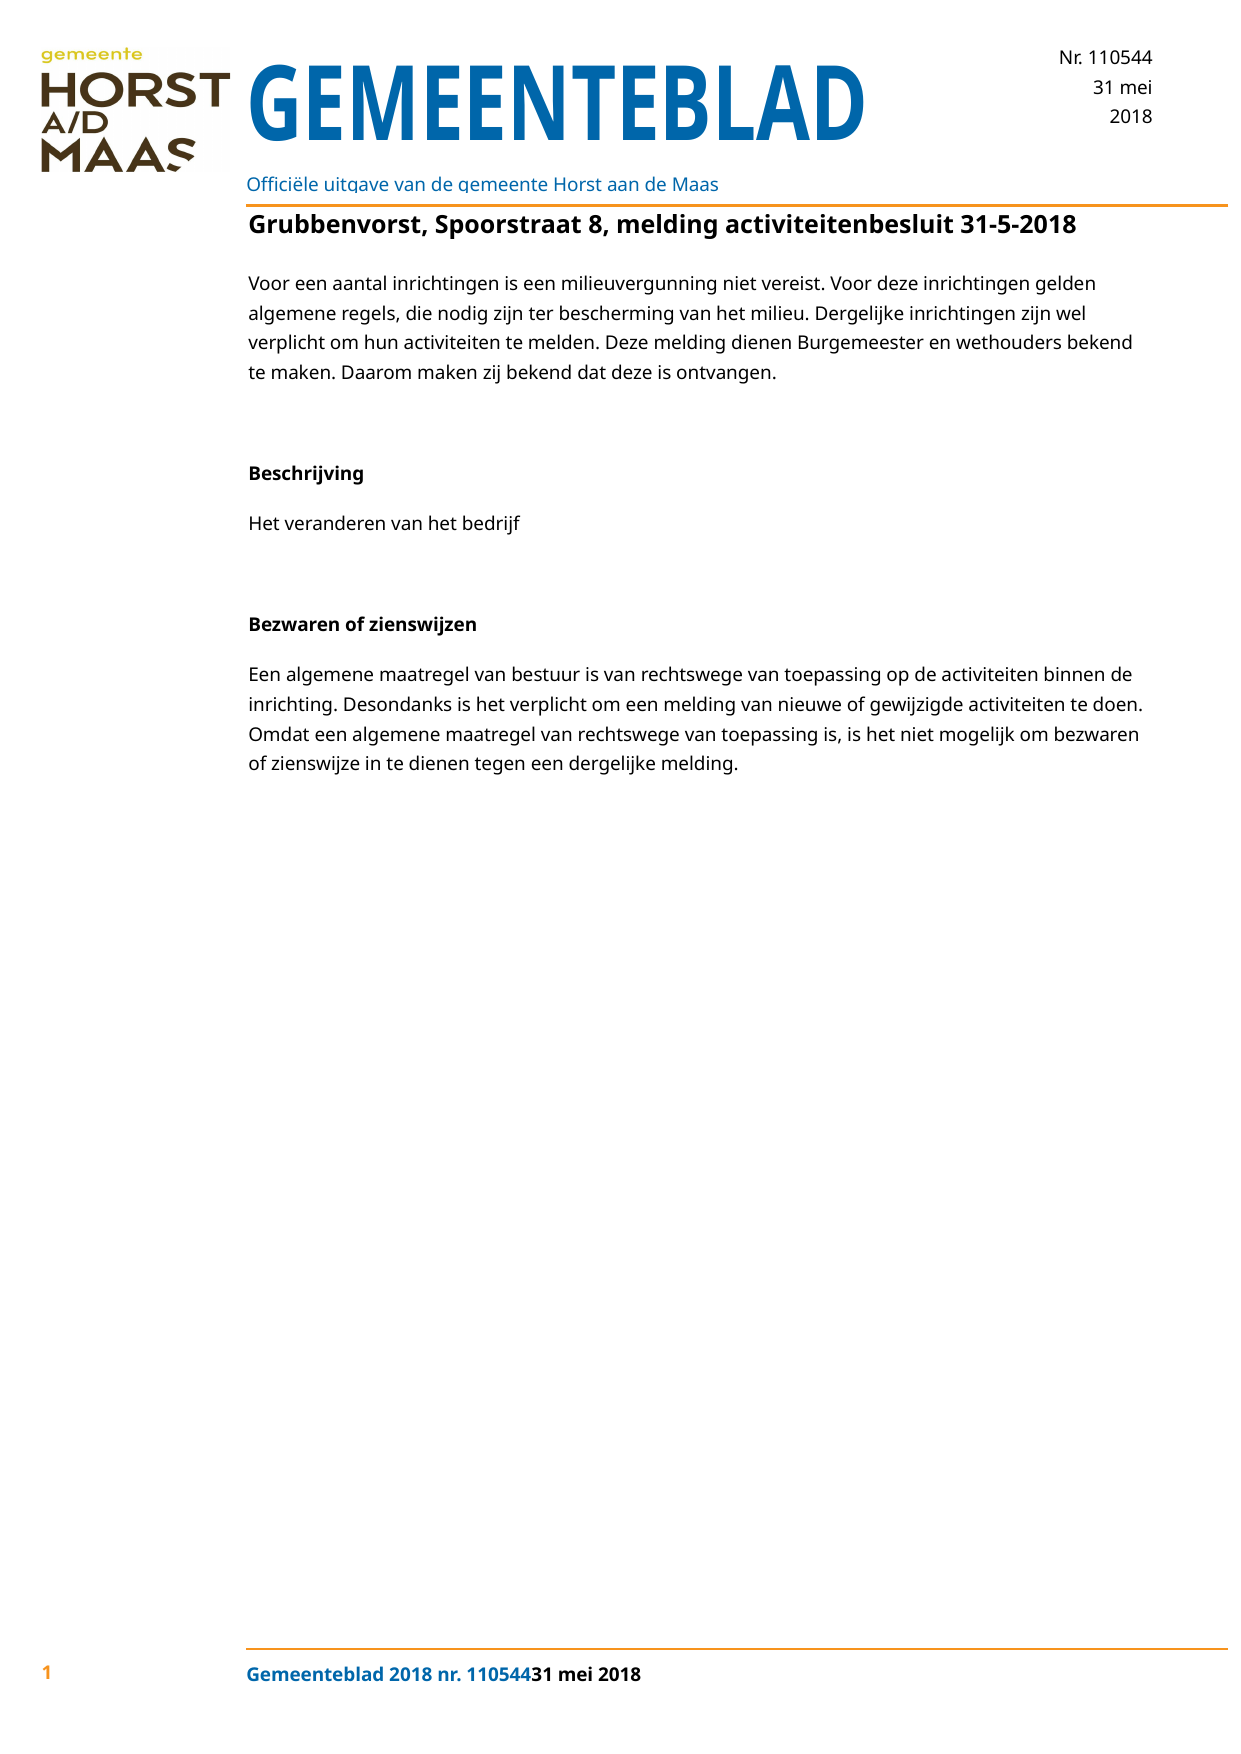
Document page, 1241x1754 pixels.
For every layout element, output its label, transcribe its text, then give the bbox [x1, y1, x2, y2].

text Voor een aantal inrichtingen is een milieuvergunning niet vereist. Voor deze inrichtingen gelden algemene regels, die nodig zijn ter bescherming van het milieu. Dergelijke inrichtingen zijn wel verplicht om hun activiteiten te melden. Deze melding dienen Burgemeester en wethouders bekend te maken. Daarom maken zij bekend dat deze is ontvangen. [248, 270, 1152, 385]
text Bezwaren of zienswijzen [248, 611, 1152, 637]
text Een algemene maatregel van bestuur is van rechtswege van toepassing op de activiteiten binnen de inrichting. Desondanks is het verplicht om een melding van nieuwe of gewijzigde activiteiten te doen. Omdat een algemene maatregel van rechtswege van toepassing is, is het niet mogelijk om bezwaren of zienswijze in te dienen tegen een dergelijke melding. [248, 662, 1152, 776]
picture [41, 47, 231, 172]
text Beschrijving [248, 460, 1152, 486]
text Het veranderen van het bedrijf [248, 510, 1152, 536]
text Grubbenvorst, Spoorstraat 8, melding activiteitenbesluit 31-5-2018 [248, 207, 1152, 241]
